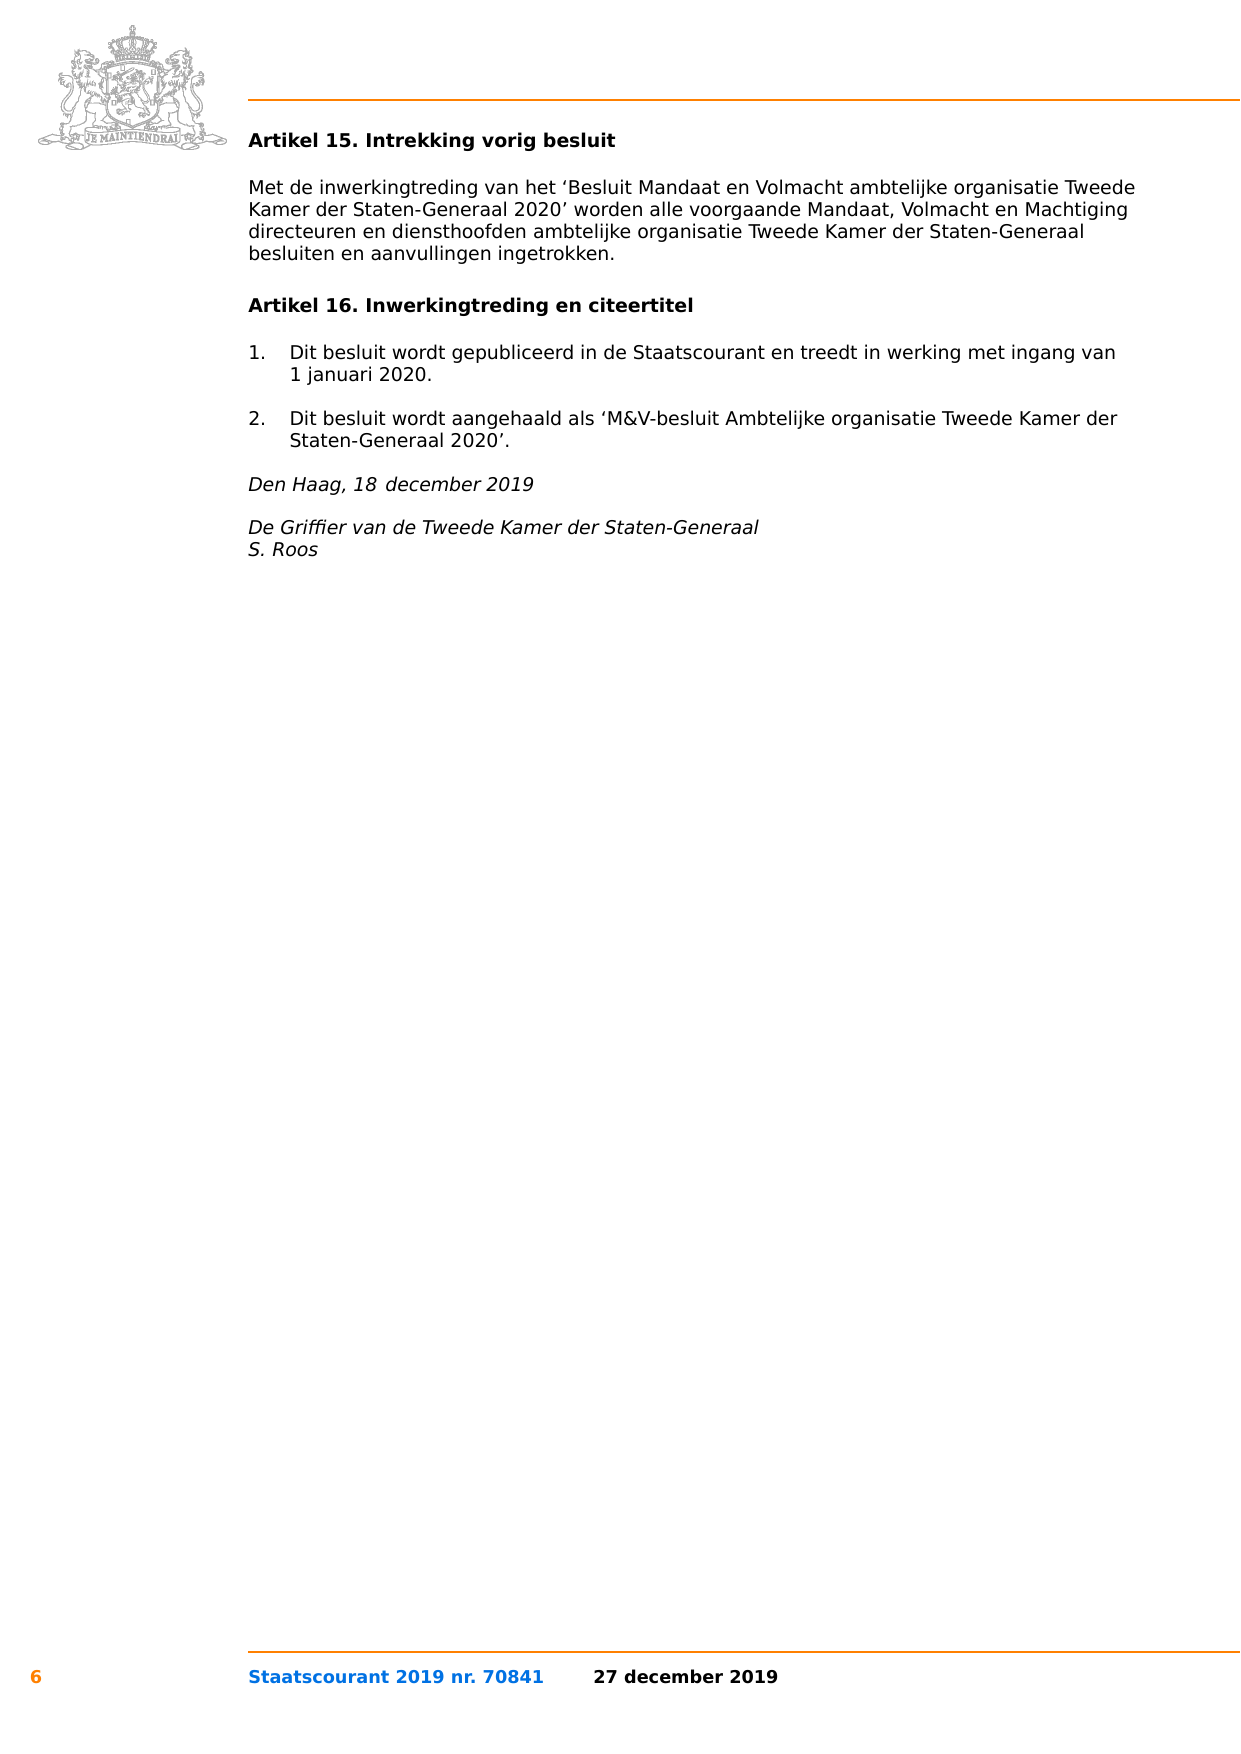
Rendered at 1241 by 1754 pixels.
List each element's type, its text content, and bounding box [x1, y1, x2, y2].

subtitle Artikel 15. Intrekking vorig besluit [248, 130, 1163, 152]
text 1. Dit besluit wordt gepubliceerd in de Staatscourant en treedt in werking met ingang van 1 januari 2020. [248, 342, 1163, 386]
text De Griffier van de Tweede Kamer der Staten-Generaal S. Roos [248, 517, 1163, 561]
text Met de inwerkingtreding van het ‘Besluit Mandaat en Volmacht ambtelijke organisatie Tweede Kamer der Staten-Generaal 2020’ worden alle voorgaande Mandaat, Volmacht en Machtiging directeuren en diensthoofden ambtelijke organisatie Tweede Kamer der Staten-Generaal besluiten en aanvullingen ingetrokken. [248, 177, 1163, 265]
text 2. Dit besluit wordt aangehaald als ‘M&V-besluit Ambtelijke organisatie Tweede Kamer der Staten-Generaal 2020’. [248, 408, 1163, 452]
text Den Haag, 18 december 2019 [248, 473, 1163, 495]
subtitle Artikel 16. Inwerkingtreding en citeertitel [248, 295, 1163, 317]
picture [38, 25, 227, 150]
